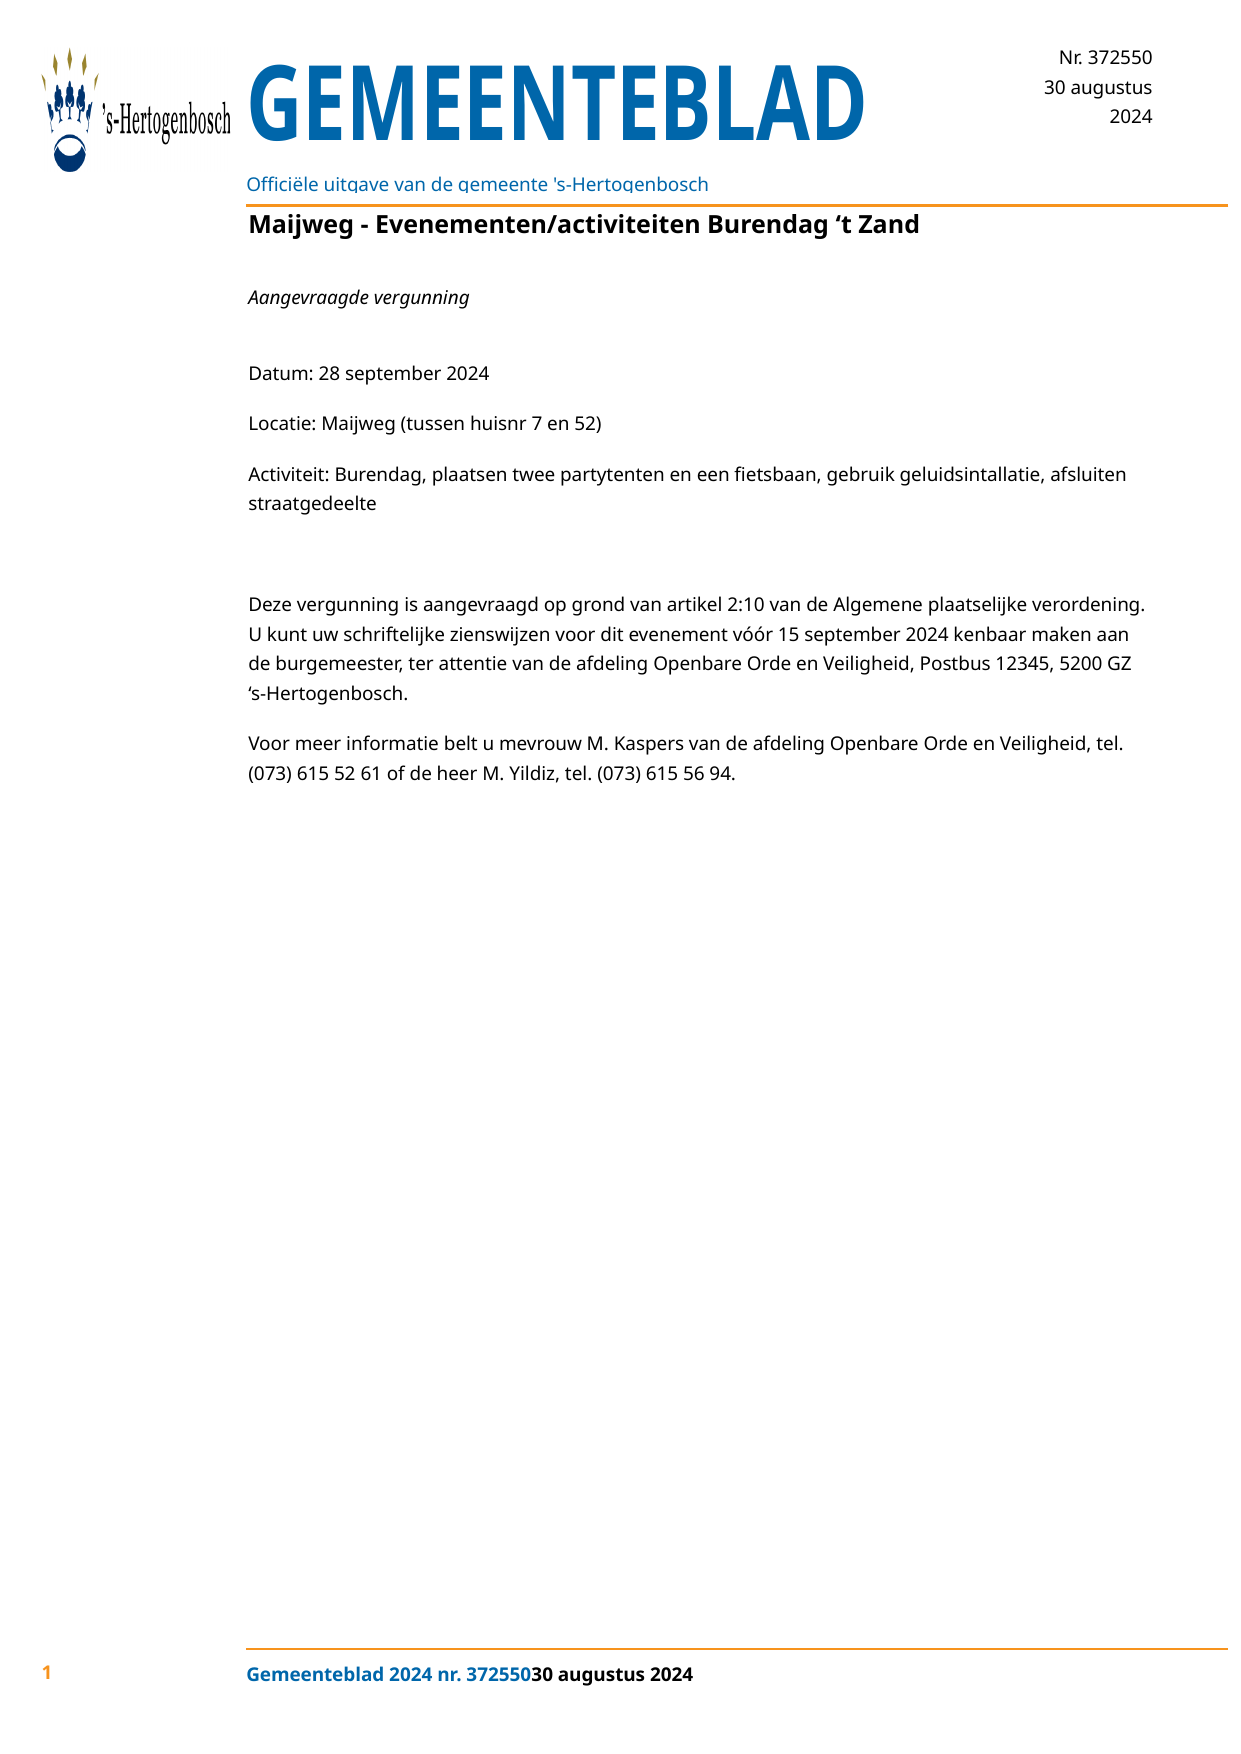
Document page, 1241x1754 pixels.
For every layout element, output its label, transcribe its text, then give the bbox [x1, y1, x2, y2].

text Aangevraagde vergunning [248, 284, 1152, 309]
picture [41, 47, 231, 172]
text Voor meer informatie belt u mevrouw M. Kaspers van de afdeling Openbare Orde en Veiligheid, tel. (073) 615 52 61 of de heer M. Yildiz, tel. (073) 615 56 94. [248, 730, 1152, 786]
text Deze vergunning is aangevraagd op grond van artikel 2:10 van de Algemene plaatselijke verordening. U kunt uw schriftelijke zienswijzen voor dit evenement vóór 15 september 2024 kenbaar maken aan de burgemeester, ter attentie van de afdeling Openbare Orde en Veiligheid, Postbus 12345, 5200 GZ ‘s-Hertogenbosch. [248, 591, 1152, 706]
text Datum: 28 september 2024 [248, 360, 1152, 386]
text Maijweg - Evenementen/activiteiten Burendag ‘t Zand [248, 207, 1152, 241]
text Locatie: Maijweg (tussen huisnr 7 en 52) [248, 410, 1152, 436]
text Activiteit: Burendag, plaatsen twee partytenten en een fietsbaan, gebruik geluidsintallatie, afsluiten straatgedeelte [248, 461, 1152, 516]
